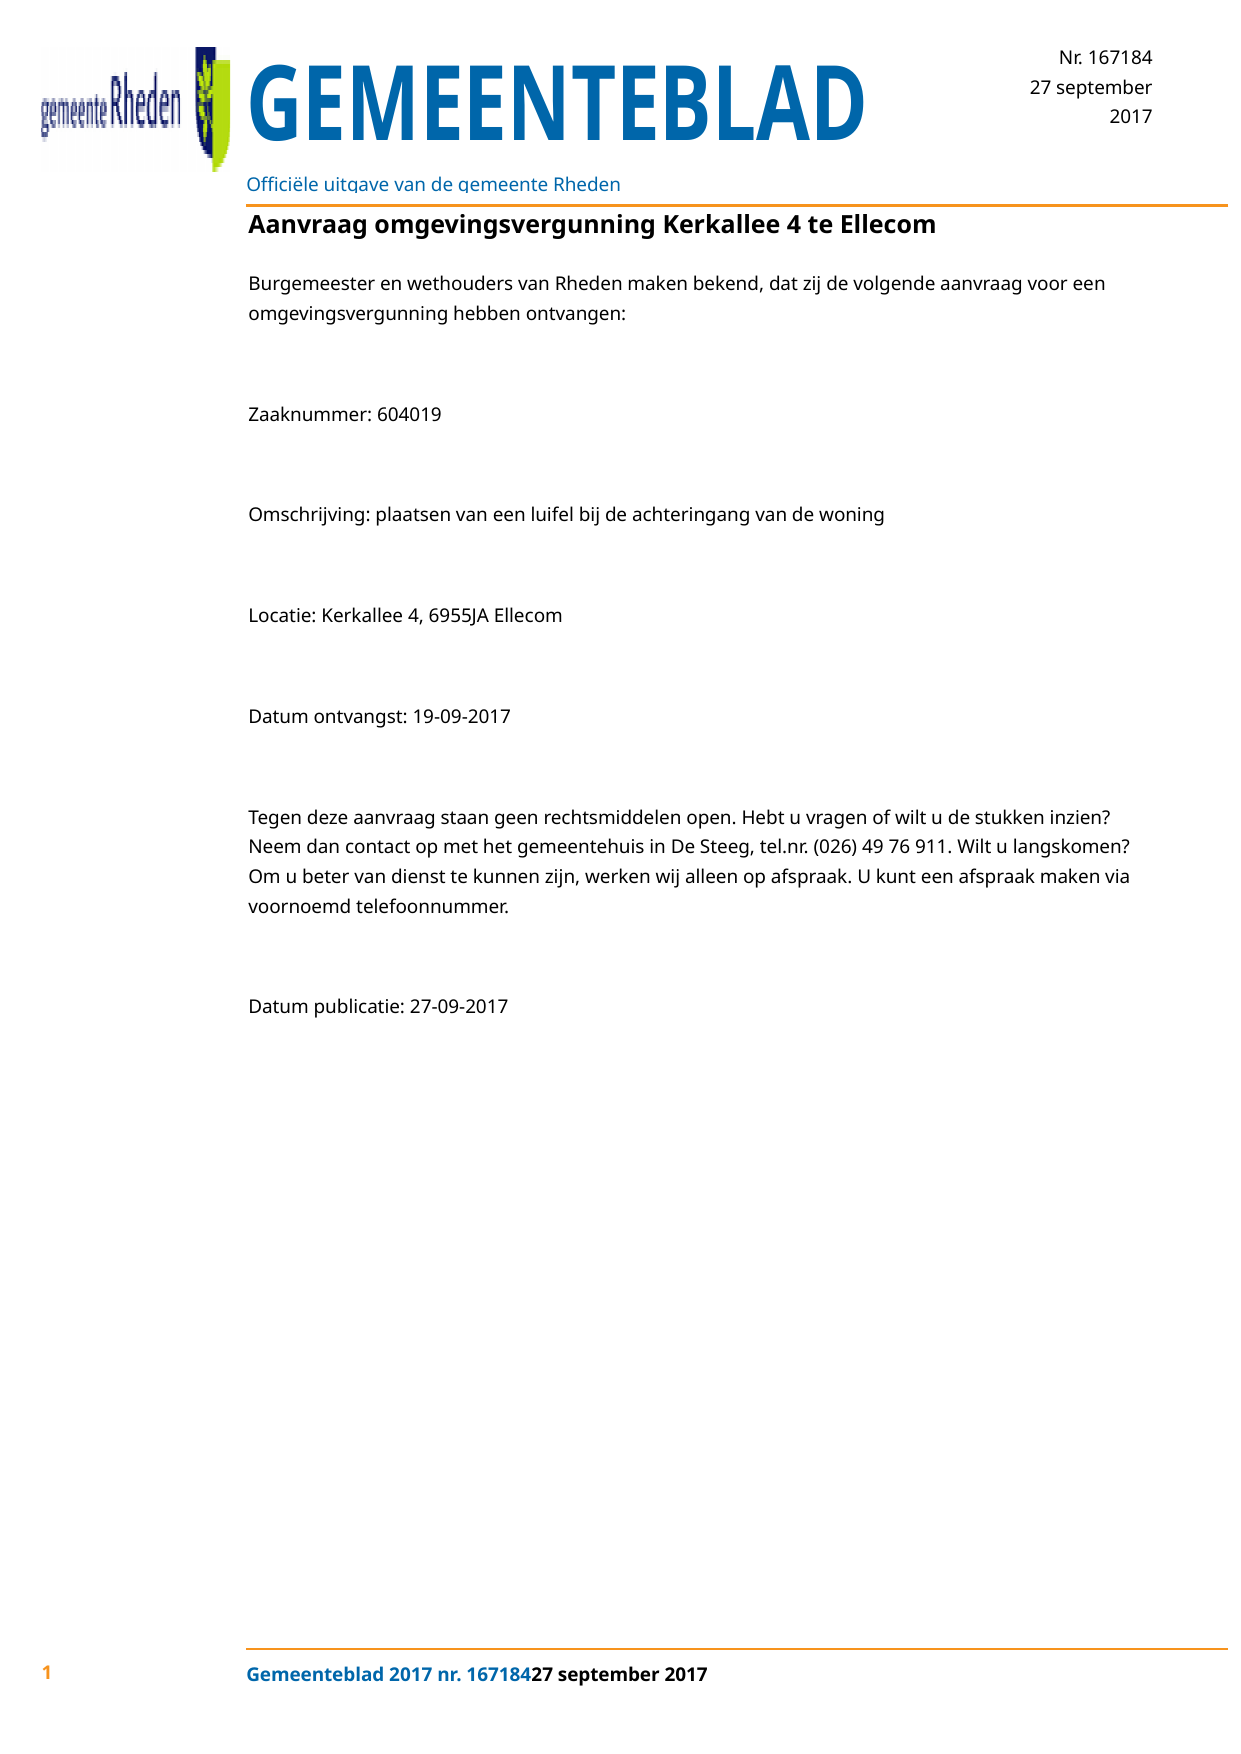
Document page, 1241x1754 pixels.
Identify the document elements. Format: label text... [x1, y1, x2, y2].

text Tegen deze aanvraag staan geen rechtsmiddelen open. Hebt u vragen of wilt u de stukken inzien? Neem dan contact op met het gemeentehuis in De Steeg, tel.nr. (026) 49 76 911. Wilt u langskomen? Om u beter van dienst te kunnen zijn, werken wij alleen op afspraak. U kunt een afspraak maken via voornoemd telefoonnummer. [248, 804, 1152, 918]
text Omschrijving: plaatsen van een luifel bij de achteringang van de woning [248, 502, 1152, 527]
text Datum publicatie: 27-09-2017 [248, 994, 1152, 1019]
text Datum ontvangst: 19-09-2017 [248, 703, 1152, 729]
text Locatie: Kerkallee 4, 6955JA Ellecom [248, 602, 1152, 628]
picture [41, 47, 231, 172]
text Aanvraag omgevingsvergunning Kerkallee 4 te Ellecom [248, 207, 1152, 241]
text Zaaknummer: 604019 [248, 401, 1152, 426]
text Burgemeester en wethouders van Rheden maken bekend, dat zij de volgende aanvraag voor een omgevingsvergunning hebben ontvangen: [248, 270, 1152, 326]
